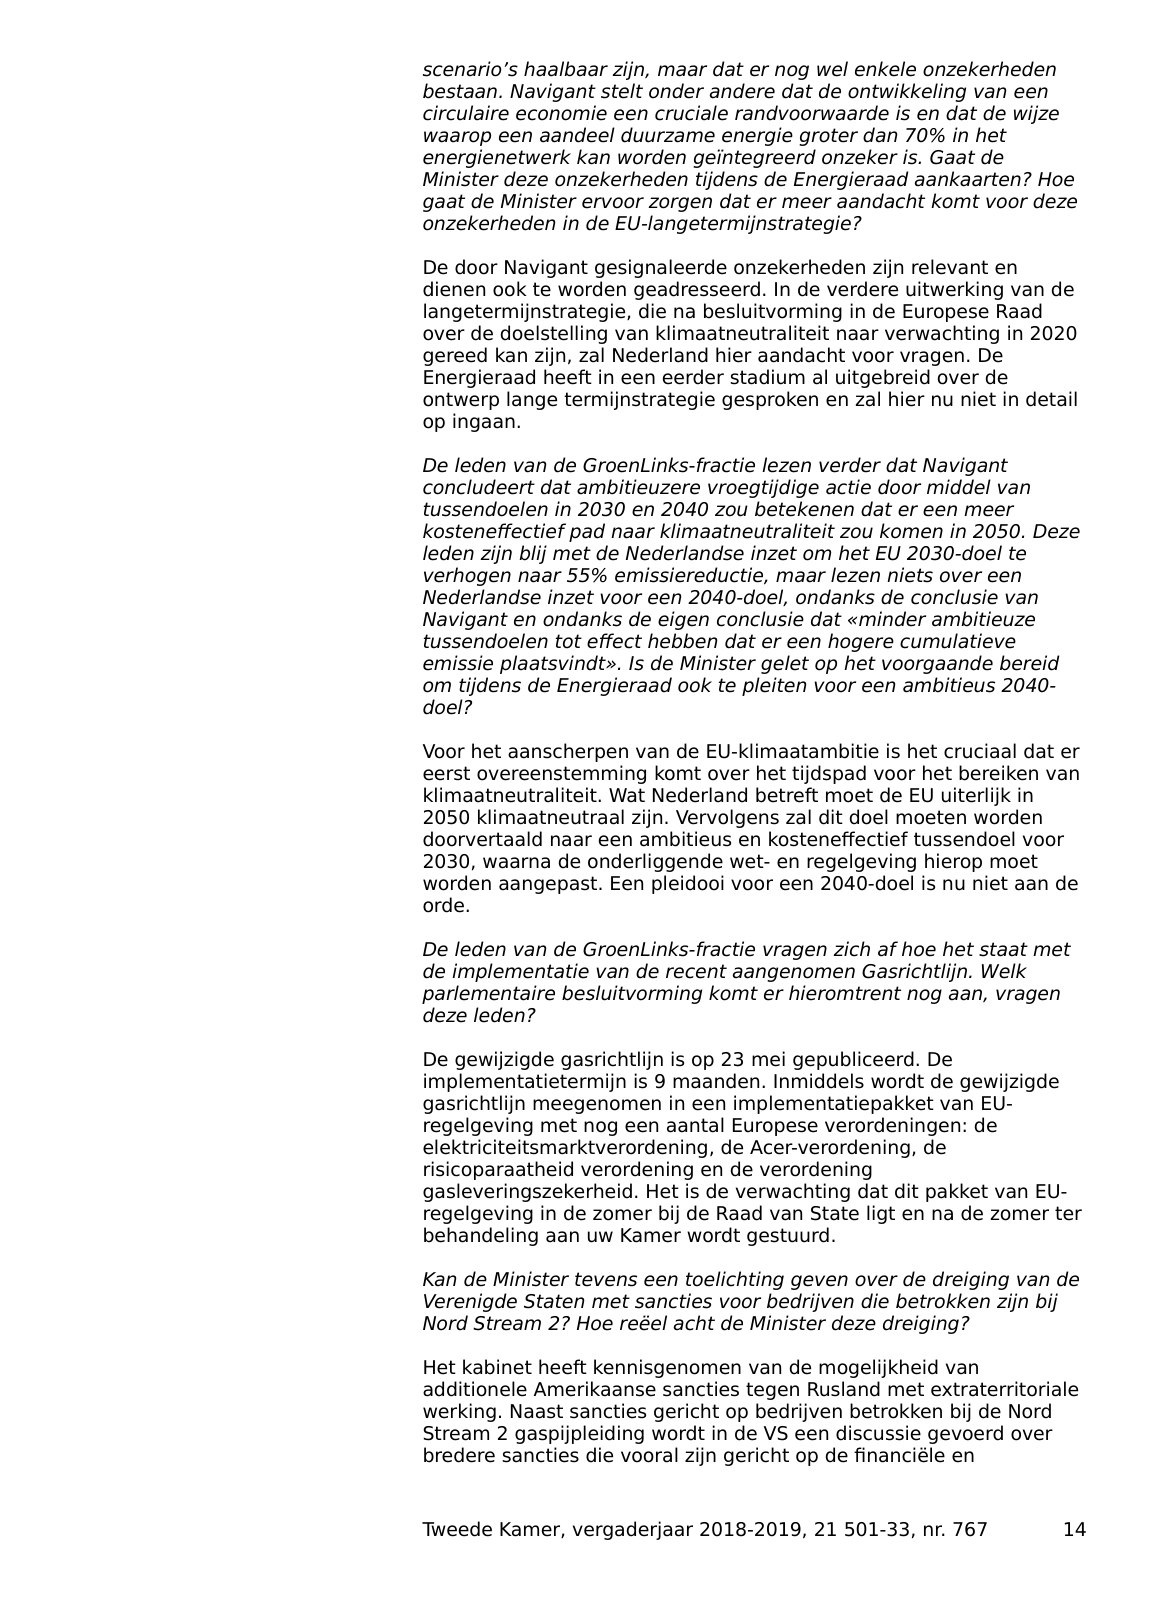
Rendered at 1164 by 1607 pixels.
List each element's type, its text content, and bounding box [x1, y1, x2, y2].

text De door Navigant gesignaleerde onzekerheden zijn relevant en dienen ook te worden geadresseerd. In de verdere uitwerking van de langetermijnstrategie, die na besluitvorming in de Europese Raad over de doelstelling van klimaatneutraliteit naar verwachting in 2020 gereed kan zijn, zal Nederland hier aandacht voor vragen. De Energieraad heeft in een eerder stadium al uitgebreid over de ontwerp lange termijnstrategie gesproken en zal hier nu niet in detail op ingaan. [422, 257, 1087, 433]
text De leden van de GroenLinks-fractie vragen zich af hoe het staat met de implementatie van de recent aangenomen Gasrichtlijn. Welk parlementaire besluitvorming komt er hieromtrent nog aan, vragen deze leden? [422, 939, 1087, 1027]
text Het kabinet heeft kennisgenomen van de mogelijkheid van additionele Amerikaanse sancties tegen Rusland met extraterritoriale werking. Naast sancties gericht op bedrijven betrokken bij de Nord Stream 2 gaspijpleiding wordt in de VS een discussie gevoerd over bredere sancties die vooral zijn gericht op de financiële en [422, 1357, 1087, 1467]
text Voor het aanscherpen van de EU-klimaatambitie is het cruciaal dat er eerst overeenstemming komt over het tijdspad voor het bereiken van klimaatneutraliteit. Wat Nederland betreft moet de EU uiterlijk in 2050 klimaatneutraal zijn. Vervolgens zal dit doel moeten worden doorvertaald naar een ambitieus en kosteneffectief tussendoel voor 2030, waarna de onderliggende wet- en regelgeving hierop moet worden aangepast. Een pleidooi voor een 2040-doel is nu niet aan de orde. [422, 741, 1087, 917]
text Kan de Minister tevens een toelichting geven over de dreiging van de Verenigde Staten met sancties voor bedrijven die betrokken zijn bij Nord Stream 2? Hoe reëel acht de Minister deze dreiging? [422, 1269, 1087, 1335]
text De leden van de GroenLinks-fractie lezen verder dat Navigant concludeert dat ambitieuzere vroegtijdige actie door middel van tussendoelen in 2030 en 2040 zou betekenen dat er een meer kosteneffectief pad naar klimaatneutraliteit zou komen in 2050. Deze leden zijn blij met de Nederlandse inzet om het EU 2030-doel te verhogen naar 55% emissiereductie, maar lezen niets over een Nederlandse inzet voor een 2040-doel, ondanks de conclusie van Navigant en ondanks de eigen conclusie dat «minder ambitieuze tussendoelen tot effect hebben dat er een hogere cumulatieve emissie plaatsvindt». Is de Minister gelet op het voorgaande bereid om tijdens de Energieraad ook te pleiten voor een ambitieus 2040-doel? [422, 455, 1087, 719]
text De gewijzigde gasrichtlijn is op 23 mei gepubliceerd. De implementatietermijn is 9 maanden. Inmiddels wordt de gewijzigde gasrichtlijn meegenomen in een implementatiepakket van EU-regelgeving met nog een aantal Europese verordeningen: de elektriciteitsmarktverordening, de Acer-verordening, de risicoparaatheid verordening en de verordening gasleveringszekerheid. Het is de verwachting dat dit pakket van EU-regelgeving in de zomer bij de Raad van State ligt en na de zomer ter behandeling aan uw Kamer wordt gestuurd. [422, 1049, 1087, 1247]
text scenario’s haalbaar zijn, maar dat er nog wel enkele onzekerheden bestaan. Navigant stelt onder andere dat de ontwikkeling van een circulaire economie een cruciale randvoorwaarde is en dat de wijze waarop een aandeel duurzame energie groter dan 70% in het energienetwerk kan worden geïntegreerd onzeker is. Gaat de Minister deze onzekerheden tijdens de Energieraad aankaarten? Hoe gaat de Minister ervoor zorgen dat er meer aandacht komt voor deze onzekerheden in de EU-langetermijnstrategie? [422, 59, 1087, 235]
